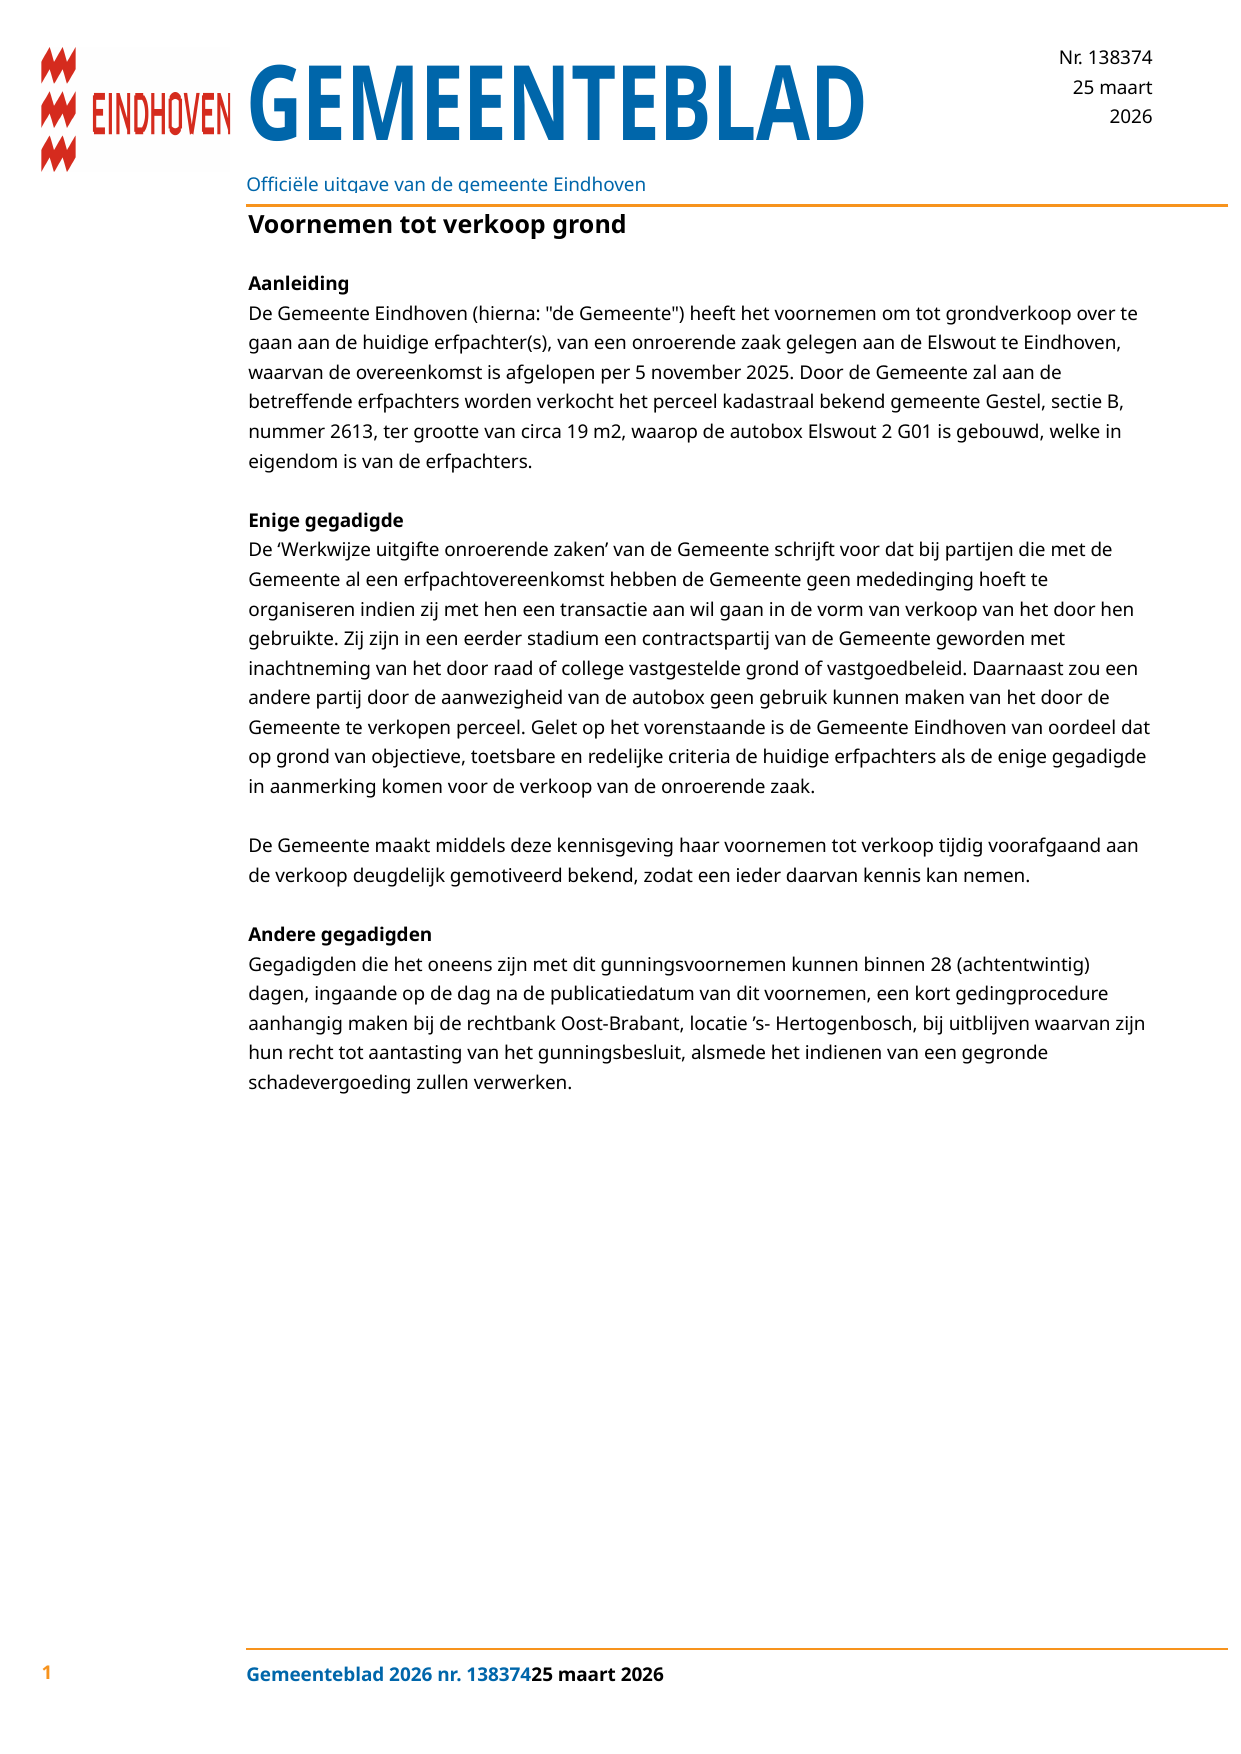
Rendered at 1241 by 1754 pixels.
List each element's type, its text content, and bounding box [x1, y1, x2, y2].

text Aanleiding [248, 270, 1152, 296]
text Enige gegadigde [248, 507, 1152, 533]
text De Gemeente Eindhoven (hierna: "de Gemeente") heeft het voornemen om tot grondverkoop over te gaan aan de huidige erfpachter(s), van een onroerende zaak gelegen aan de Elswout te Eindhoven, waarvan de overeenkomst is afgelopen per 5 november 2025. Door de Gemeente zal aan de betreffende erfpachters worden verkocht het perceel kadastraal bekend gemeente Gestel, sectie B, nummer 2613, ter grootte van circa 19 m2, waarop de autobox Elswout 2 G01 is gebouwd, welke in eigendom is van de erfpachters. [248, 300, 1152, 473]
text Voornemen tot verkoop grond [248, 207, 1152, 241]
text Andere gegadigden [248, 921, 1152, 947]
picture [41, 47, 231, 172]
text Gegadigden die het oneens zijn met dit gunningsvoornemen kunnen binnen 28 (achtentwintig) dagen, ingaande op de dag na de publicatiedatum van dit voornemen, een kort gedingprocedure aanhangig maken bij de rechtbank Oost-Brabant, locatie ’s- Hertogenbosch, bij uitblijven waarvan zijn hun recht tot aantasting van het gunningsbesluit, alsmede het indienen van een gegronde schadevergoeding zullen verwerken. [248, 951, 1152, 1095]
text De Gemeente maakt middels deze kennisgeving haar voornemen tot verkoop tijdig voorafgaand aan de verkoop deugdelijk gemotiveerd bekend, zodat een ieder daarvan kennis kan nemen. [248, 832, 1152, 888]
text De ‘Werkwijze uitgifte onroerende zaken’ van de Gemeente schrijft voor dat bij partijen die met de Gemeente al een erfpachtovereenkomst hebben de Gemeente geen mededinging hoeft te organiseren indien zij met hen een transactie aan wil gaan in de vorm van verkoop van het door hen gebruikte. Zij zijn in een eerder stadium een contractspartij van de Gemeente geworden met inachtneming van het door raad of college vastgestelde grond of vastgoedbeleid. Daarnaast zou een andere partij door de aanwezigheid van de autobox geen gebruik kunnen maken van het door de Gemeente te verkopen perceel. Gelet op het vorenstaande is de Gemeente Eindhoven van oordeel dat op grond van objectieve, toetsbare en redelijke criteria de huidige erfpachters als de enige gegadigde in aanmerking komen voor de verkoop van de onroerende zaak. [248, 537, 1152, 799]
